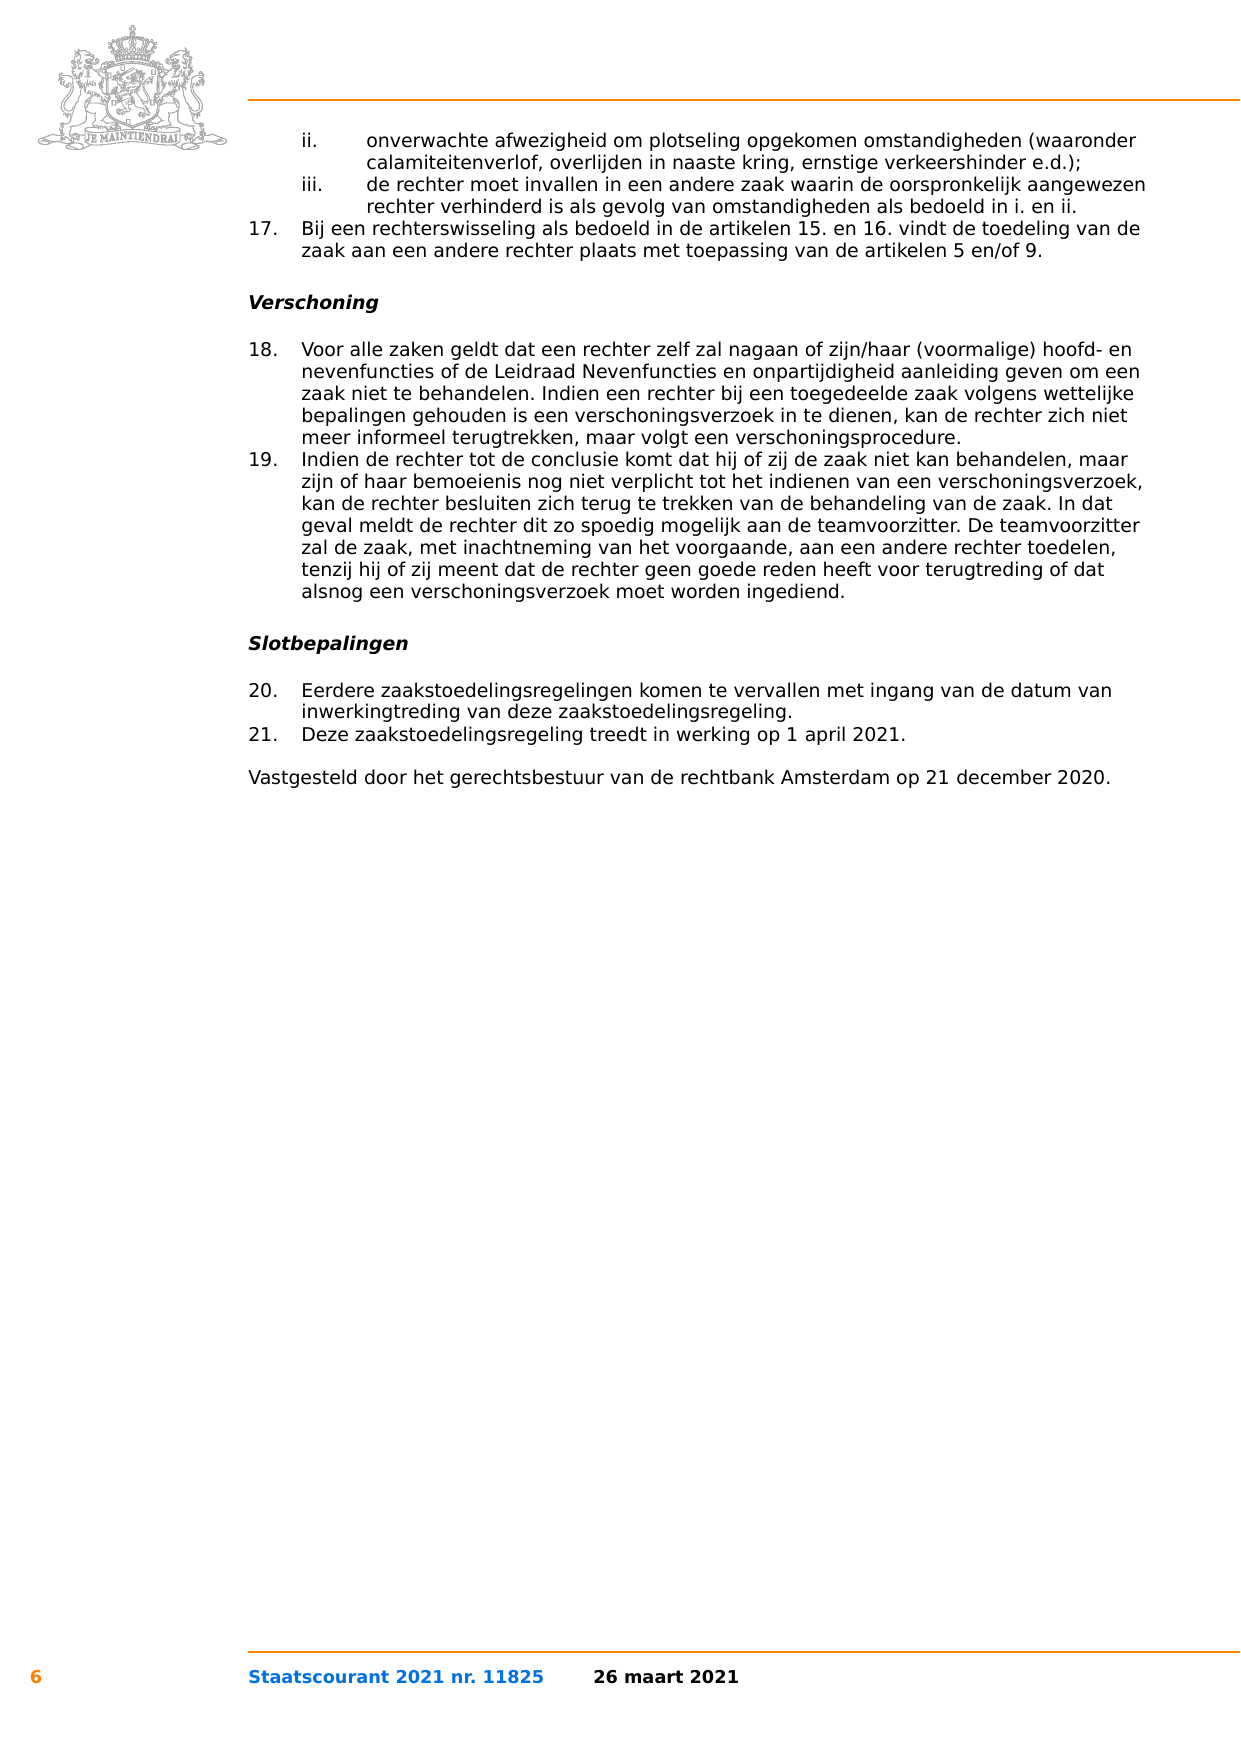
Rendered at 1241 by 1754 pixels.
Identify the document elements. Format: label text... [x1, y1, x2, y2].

subtitle Verschoning [248, 292, 1163, 314]
text iii. de rechter moet invallen in een andere zaak waarin de oorspronkelijk aangewezen rechter verhinderd is als gevolg van omstandigheden als bedoeld in i. en ii. [301, 174, 1163, 218]
text 19. Indien de rechter tot de conclusie komt dat hij of zij de zaak niet kan behandelen, maar zijn of haar bemoeienis nog niet verplicht tot het indienen van een verschoningsverzoek, kan de rechter besluiten zich terug te trekken van de behandeling van de zaak. In dat geval meldt de rechter dit zo spoedig mogelijk aan de teamvoorzitter. De teamvoorzitter zal de zaak, met inachtneming van het voorgaande, aan een andere rechter toedelen, tenzij hij of zij meent dat de rechter geen goede reden heeft voor terugtreding of dat alsnog een verschoningsverzoek moet worden ingediend. [248, 449, 1163, 602]
text 18. Voor alle zaken geldt dat een rechter zelf zal nagaan of zijn/haar (voormalige) hoofd- en nevenfuncties of de Leidraad Nevenfuncties en onpartijdigheid aanleiding geven om een zaak niet te behandelen. Indien een rechter bij een toegedeelde zaak volgens wettelijke bepalingen gehouden is een verschoningsverzoek in te dienen, kan de rechter zich niet meer informeel terugtrekken, maar volgt een verschoningsprocedure. [248, 339, 1163, 449]
text 21. Deze zaakstoedelingsregeling treedt in werking op 1 april 2021. [248, 723, 1163, 745]
text 17. Bij een rechterswisseling als bedoeld in de artikelen 15. en 16. vindt de toedeling van de zaak aan een andere rechter plaats met toepassing van de artikelen 5 en/of 9. [248, 218, 1163, 262]
subtitle Slotbepalingen [248, 632, 1163, 654]
picture [38, 25, 227, 150]
text ii. onverwachte afwezigheid om plotseling opgekomen omstandigheden (waaronder calamiteitenverlof, overlijden in naaste kring, ernstige verkeershinder e.d.); [301, 130, 1163, 174]
text Vastgesteld door het gerechtsbestuur van de rechtbank Amsterdam op 21 december 2020. [248, 767, 1163, 789]
text 20. Eerdere zaakstoedelingsregelingen komen te vervallen met ingang van de datum van inwerkingtreding van deze zaakstoedelingsregeling. [248, 679, 1163, 723]
